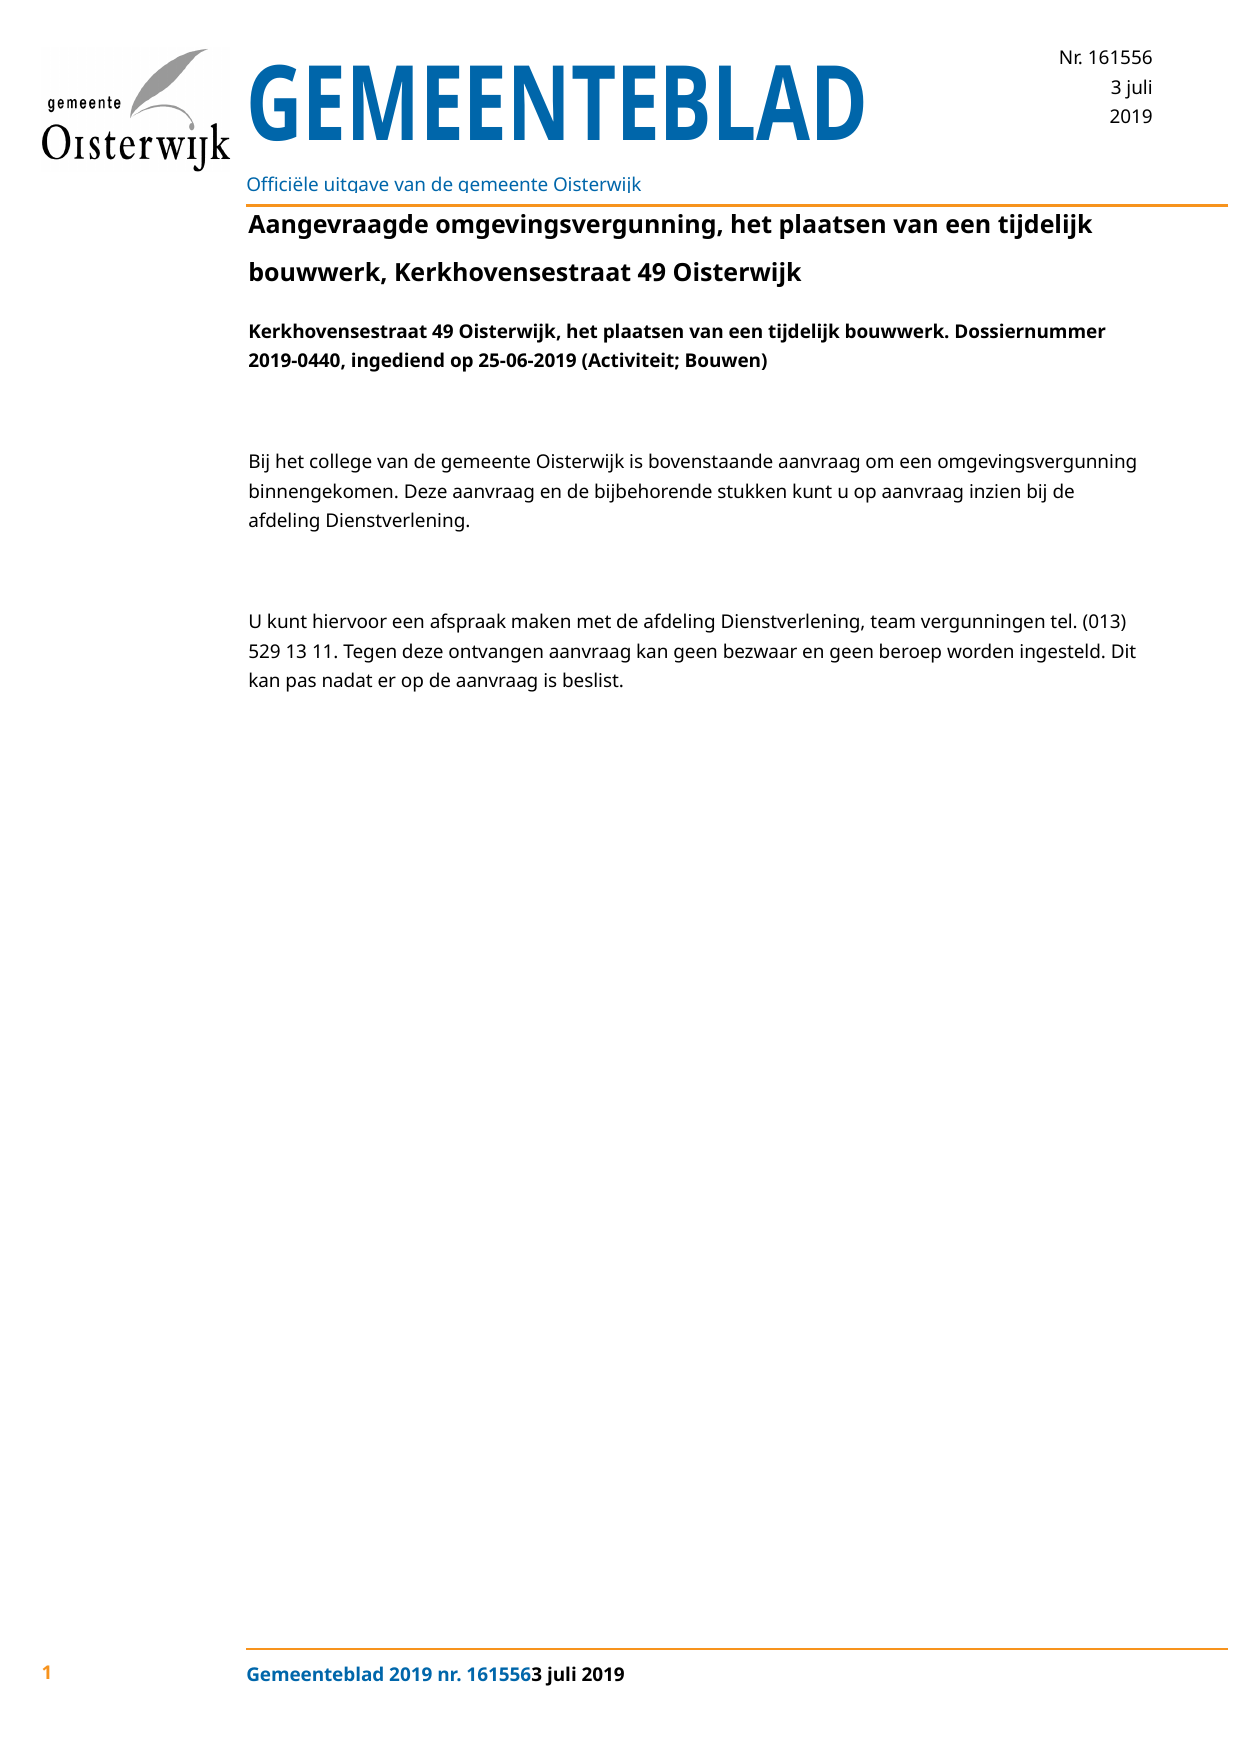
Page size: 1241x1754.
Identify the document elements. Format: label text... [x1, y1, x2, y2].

text Aangevraagde omgevingsvergunning, het plaatsen van een tijdelijk bouwwerk, Kerkhovensestraat 49 Oisterwijk [248, 207, 1152, 288]
text Kerkhovensestraat 49 Oisterwijk, het plaatsen van een tijdelijk bouwwerk. Dossiernummer 2019-0440, ingediend op 25-06-2019 (Activiteit; Bouwen) [248, 318, 1152, 373]
text U kunt hiervoor een afspraak maken met de afdeling Dienstverlening, team vergunningen tel. (013) 529 13 11. Tegen deze ontvangen aanvraag kan geen bezwaar en geen beroep worden ingesteld. Dit kan pas nadat er op de aanvraag is beslist. [248, 608, 1152, 693]
picture [41, 47, 231, 172]
text Bij het college van de gemeente Oisterwijk is bovenstaande aanvraag om een omgevingsvergunning binnengekomen. Deze aanvraag en de bijbehorende stukken kunt u op aanvraag inzien bij de afdeling Dienstverlening. [248, 448, 1152, 533]
